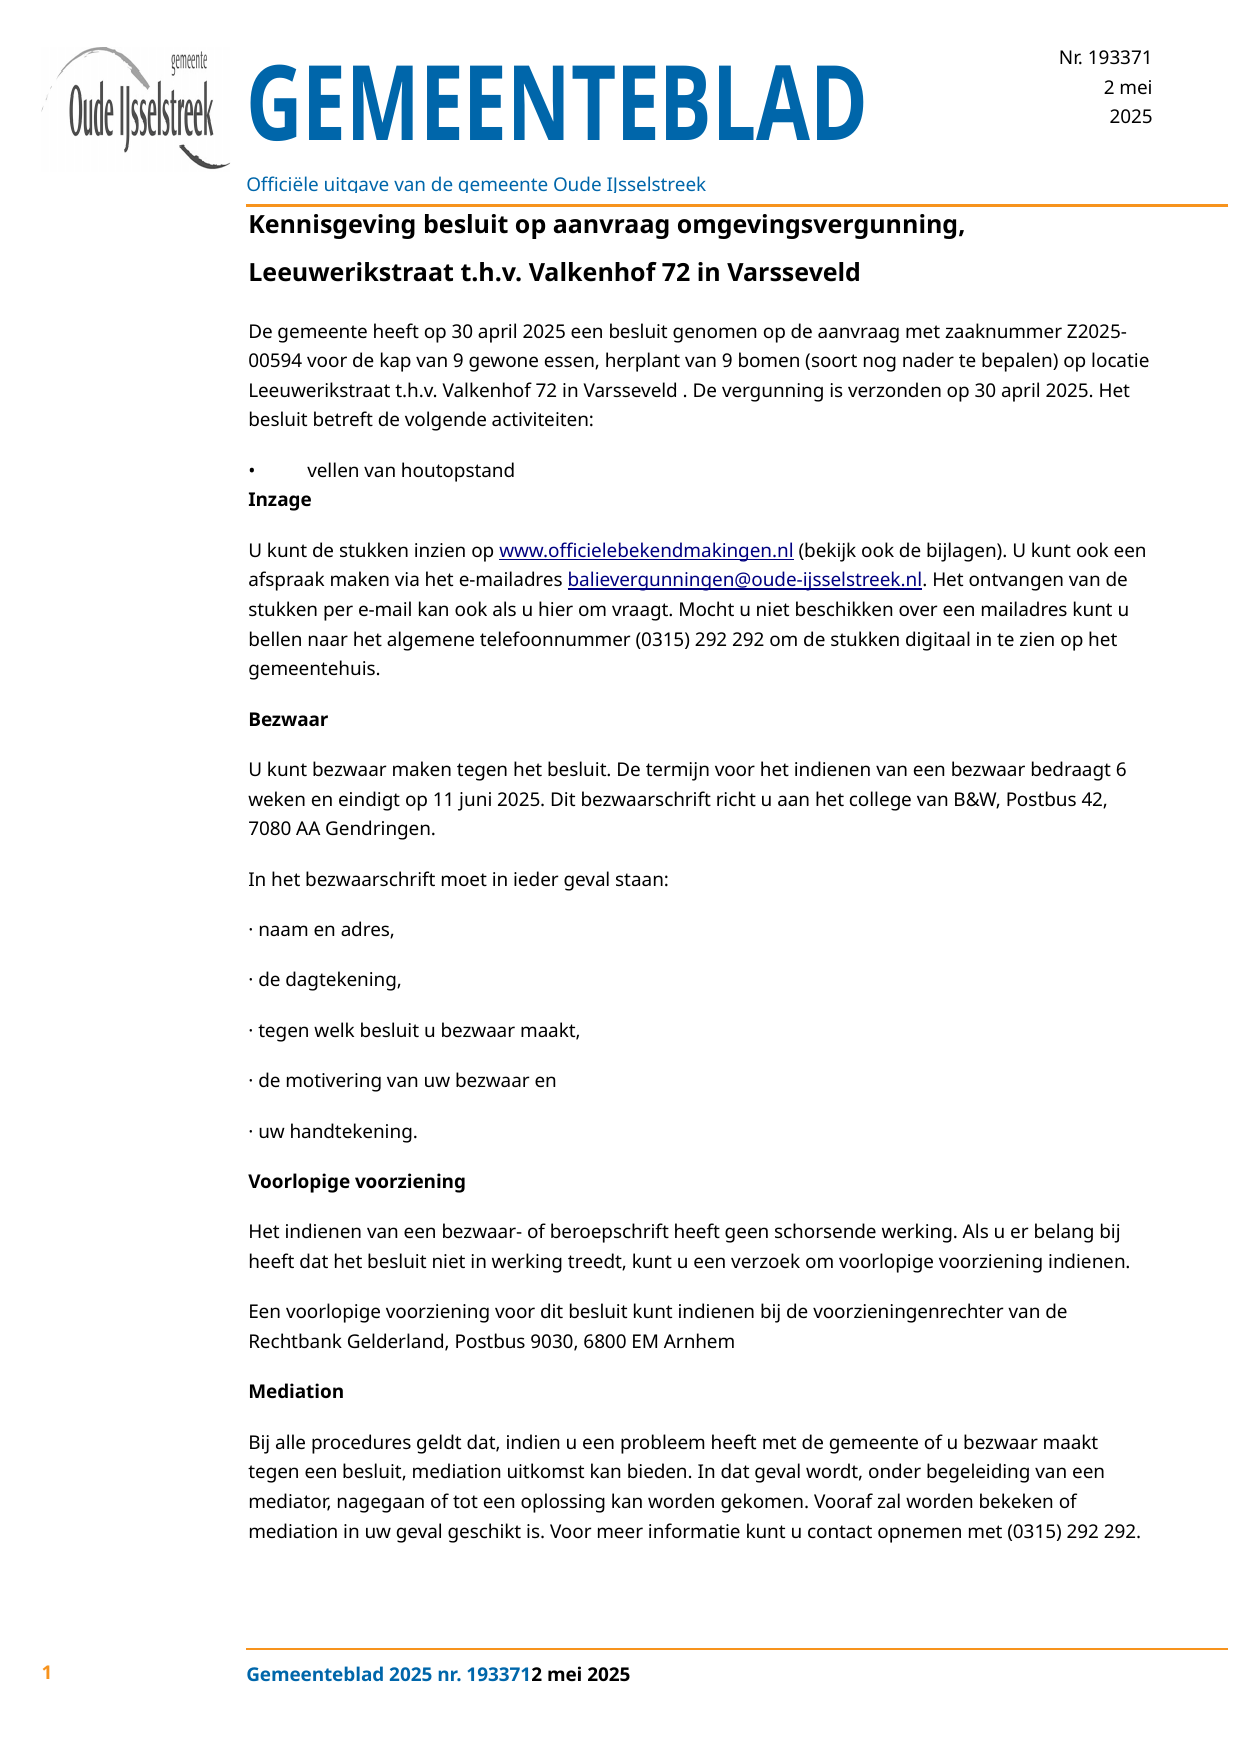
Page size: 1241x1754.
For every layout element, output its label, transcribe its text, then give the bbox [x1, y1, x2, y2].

picture [41, 47, 231, 172]
text Mediation [248, 1379, 1152, 1404]
text Kennisgeving besluit op aanvraag omgevingsvergunning, Leeuwerikstraat t.h.v. Valkenhof 72 in Varsseveld [248, 207, 1152, 288]
text · de dagtekening, [248, 967, 1152, 992]
text Bezwaar [248, 706, 1152, 732]
text Voorlopige voorziening [248, 1168, 1152, 1194]
text Inzage [248, 487, 1152, 512]
text · de motivering van uw bezwaar en [248, 1067, 1152, 1093]
list vellen van houtopstand [248, 457, 1152, 483]
text · uw handtekening. [248, 1118, 1152, 1144]
text In het bezwaarschrift moet in ieder geval staan: [248, 866, 1152, 892]
text Een voorlopige voorziening voor dit besluit kunt indienen bij de voorzieningenrechter van de Rechtbank Gelderland, Postbus 9030, 6800 EM Arnhem [248, 1299, 1152, 1354]
text · tegen welk besluit u bezwaar maakt, [248, 1017, 1152, 1043]
text De gemeente heeft op 30 april 2025 een besluit genomen op de aanvraag met zaaknummer Z2025-00594 voor de kap van 9 gewone essen, herplant van 9 bomen (soort nog nader te bepalen) op locatie Leeuwerikstraat t.h.v. Valkenhof 72 in Varsseveld . De vergunning is verzonden op 30 april 2025. Het besluit betreft de volgende activiteiten: [248, 318, 1152, 432]
text Bij alle procedures geldt dat, indien u een probleem heeft met de gemeente of u bezwaar maakt tegen een besluit, mediation uitkomst kan bieden. In dat geval wordt, onder begeleiding van een mediator, nagegaan of tot een oplossing kan worden gekomen. Vooraf zal worden bekeken of mediation in uw geval geschikt is. Voor meer informatie kunt u contact opnemen met (0315) 292 292. [248, 1429, 1152, 1544]
text U kunt de stukken inzien op www.officielebekendmakingen.nl (bekijk ook de bijlagen). U kunt ook een afspraak maken via het e-mailadres balievergunningen@oude-ijsselstreek.nl. Het ontvangen van de stukken per e-mail kan ook als u hier om vraagt. Mocht u niet beschikken over een mailadres kunt u bellen naar het algemene telefoonnummer (0315) 292 292 om de stukken digitaal in te zien op het gemeentehuis. [248, 537, 1152, 681]
text U kunt bezwaar maken tegen het besluit. De termijn voor het indienen van een bezwaar bedraagt 6 weken en eindigt op 11 juni 2025. Dit bezwaarschrift richt u aan het college van B&W, Postbus 42, 7080 AA Gendringen. [248, 756, 1152, 841]
text Het indienen van een bezwaar- of beroepschrift heeft geen schorsende werking. Als u er belang bij heeft dat het besluit niet in werking treedt, kunt u een verzoek om voorlopige voorziening indienen. [248, 1219, 1152, 1274]
text · naam en adres, [248, 916, 1152, 942]
